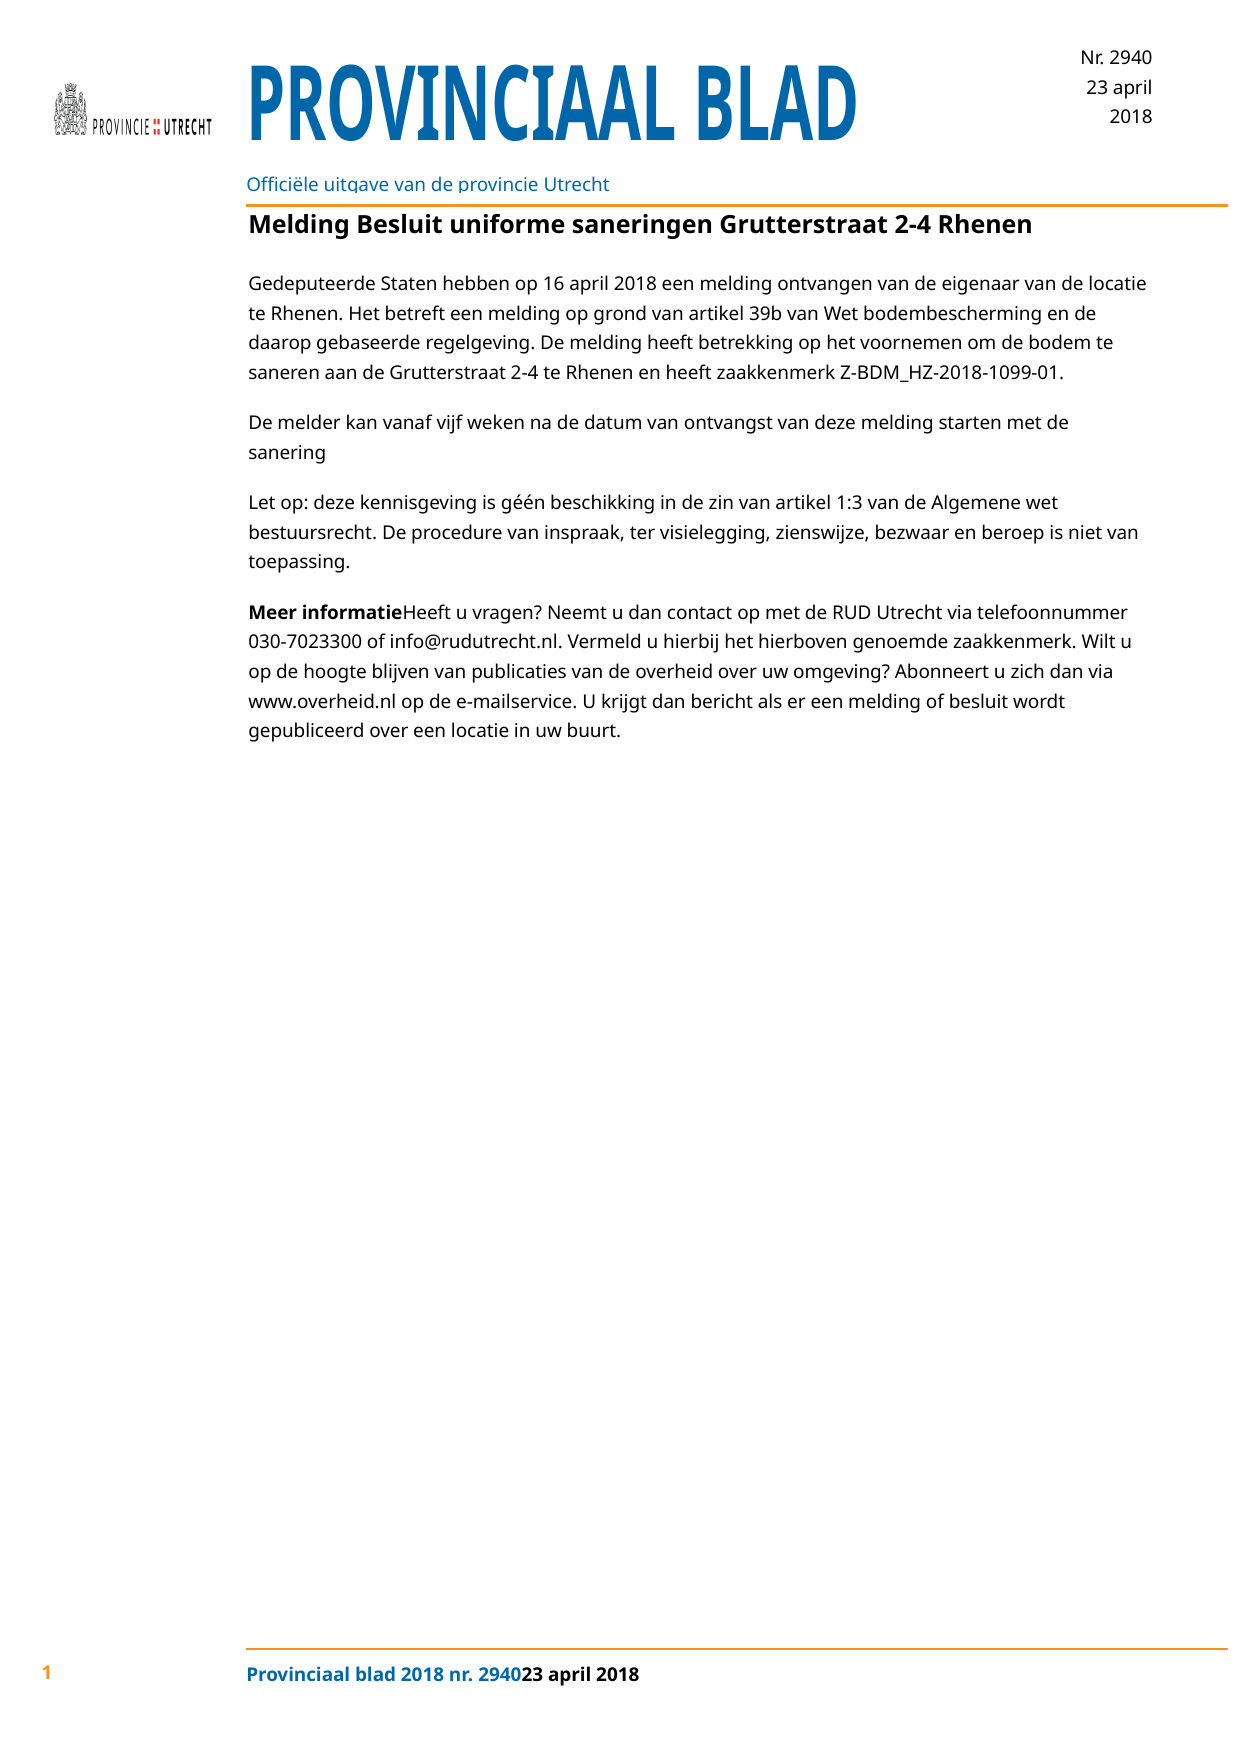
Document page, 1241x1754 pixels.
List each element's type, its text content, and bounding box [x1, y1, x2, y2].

text Gedeputeerde Staten hebben op 16 april 2018 een melding ontvangen van de eigenaar van de locatie te Rhenen. Het betreft een melding op grond van artikel 39b van Wet bodembescherming en de daarop gebaseerde regelgeving. De melding heeft betrekking op het voornemen om de bodem te saneren aan de Grutterstraat 2-4 te Rhenen en heeft zaakkenmerk Z-BDM_HZ-2018-1099-01. [248, 270, 1152, 385]
text Let op: deze kennisgeving is géén beschikking in de zin van artikel 1:3 van de Algemene wet bestuursrecht. De procedure van inspraak, ter visielegging, zienswijze, bezwaar en beroep is niet van toepassing. [248, 489, 1152, 574]
text De melder kan vanaf vijf weken na de datum van ontvangst van deze melding starten met de sanering [248, 409, 1152, 465]
text Meer informatieHeeft u vragen? Neemt u dan contact op met de RUD Utrecht via telefoonnummer 030-7023300 of info@rudutrecht.nl. Vermeld u hierbij het hierboven genoemde zaakkenmerk. Wilt u op de hoogte blijven van publicaties van de overheid over uw omgeving? Abonneert u zich dan via www.overheid.nl op de e-mailservice. U krijgt dan bericht als er een melding of besluit wordt gepubliceerd over een locatie in uw buurt. [248, 599, 1152, 743]
text Melding Besluit uniforme saneringen Grutterstraat 2-4 Rhenen [248, 207, 1152, 241]
picture [41, 47, 231, 172]
